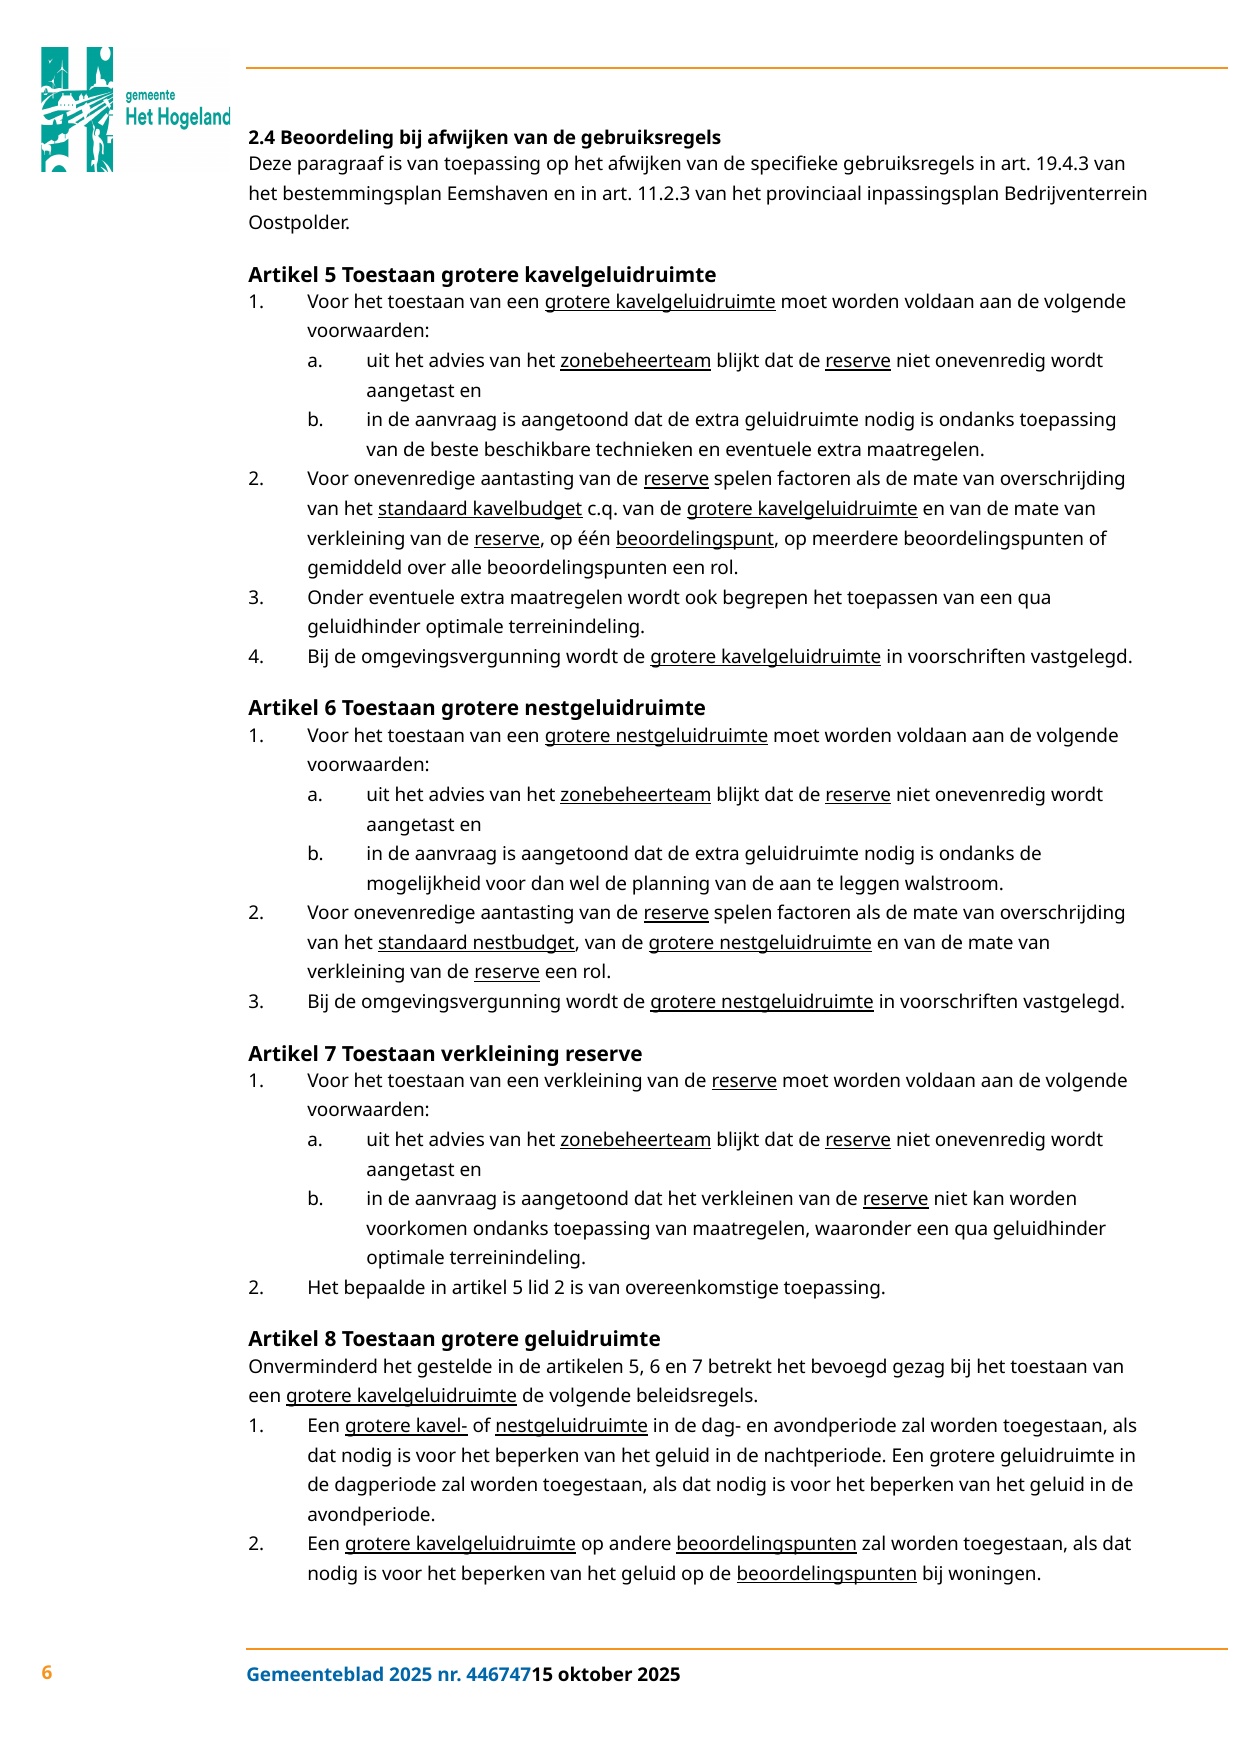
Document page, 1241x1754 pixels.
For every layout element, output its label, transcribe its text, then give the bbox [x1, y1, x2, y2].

list Voor het toestaan van een grotere nestgeluidruimte moet worden voldaan aan de volgende voorwaarden: [248, 722, 1152, 777]
text Deze paragraaf is van toepassing op het afwijken van de specifieke gebruiksregels in art. 19.4.3 van het bestemmingsplan Eemshaven en in art. 11.2.3 van het provinciaal inpassingsplan Bedrijventerrein Oostpolder. [248, 150, 1152, 235]
list uit het advies van het zonebeheerteam blijkt dat de reserve niet onevenredig wordt aangetast en [307, 1126, 1152, 1182]
text 2.4 Beoordeling bij afwijken van de gebruiksregels [248, 124, 1152, 150]
text Artikel 5 Toestaan grotere kavelgeluidruimte [248, 260, 1152, 288]
list uit het advies van het zonebeheerteam blijkt dat de reserve niet onevenredig wordt aangetast en [307, 781, 1152, 836]
picture [41, 47, 231, 172]
list Voor het toestaan van een grotere kavelgeluidruimte moet worden voldaan aan de volgende voorwaarden: [248, 288, 1152, 343]
list uit het advies van het zonebeheerteam blijkt dat de reserve niet onevenredig wordt aangetast en [307, 347, 1152, 403]
list Het bepaalde in artikel 5 lid 2 is van overeenkomstige toepassing. [248, 1274, 1152, 1300]
list in de aanvraag is aangetoond dat de extra geluidruimte nodig is ondanks toepassing van de beste beschikbare technieken en eventuele extra maatregelen. [307, 406, 1152, 462]
text Artikel 8 Toestaan grotere geluidruimte [248, 1324, 1152, 1353]
list Onder eventuele extra maatregelen wordt ook begrepen het toepassen van een qua geluidhinder optimale terreinindeling. [248, 584, 1152, 639]
list in de aanvraag is aangetoond dat het verkleinen van de reserve niet kan worden voorkomen ondanks toepassing van maatregelen, waaronder een qua geluidhinder optimale terreinindeling. [307, 1185, 1152, 1270]
list Een grotere kavel- of nestgeluidruimte in de dag- en avondperiode zal worden toegestaan, als dat nodig is voor het beperken van het geluid in de nachtperiode. Een grotere geluidruimte in de dagperiode zal worden toegestaan, als dat nodig is voor het beperken van het geluid in de avondperiode. [248, 1412, 1152, 1527]
list Voor het toestaan van een verkleining van de reserve moet worden voldaan aan de volgende voorwaarden: [248, 1067, 1152, 1122]
text Onverminderd het gestelde in de artikelen 5, 6 en 7 betrekt het bevoegd gezag bij het toestaan van een grotere kavelgeluidruimte de volgende beleidsregels. [248, 1353, 1152, 1408]
list in de aanvraag is aangetoond dat de extra geluidruimte nodig is ondanks de mogelijkheid voor dan wel de planning van de aan te leggen walstroom. [307, 840, 1152, 896]
list Een grotere kavelgeluidruimte op andere beoordelingspunten zal worden toegestaan, als dat nodig is voor het beperken van het geluid op de beoordelingspunten bij woningen. [248, 1531, 1152, 1586]
text Artikel 7 Toestaan verkleining reserve [248, 1039, 1152, 1067]
list Voor onevenredige aantasting van de reserve spelen factoren als de mate van overschrijding van het standaard kavelbudget c.q. van de grotere kavelgeluidruimte en van de mate van verkleining van de reserve, op één beoordelingspunt, op meerdere beoordelingspunten of gemiddeld over alle beoordelingspunten een rol. [248, 466, 1152, 580]
list Bij de omgevingsvergunning wordt de grotere nestgeluidruimte in voorschriften vastgelegd. [248, 988, 1152, 1014]
list Voor onevenredige aantasting van de reserve spelen factoren als de mate van overschrijding van het standaard nestbudget, van de grotere nestgeluidruimte en van de mate van verkleining van de reserve een rol. [248, 899, 1152, 984]
list Bij de omgevingsvergunning wordt de grotere kavelgeluidruimte in voorschriften vastgelegd. [248, 643, 1152, 669]
text Artikel 6 Toestaan grotere nestgeluidruimte [248, 693, 1152, 722]
